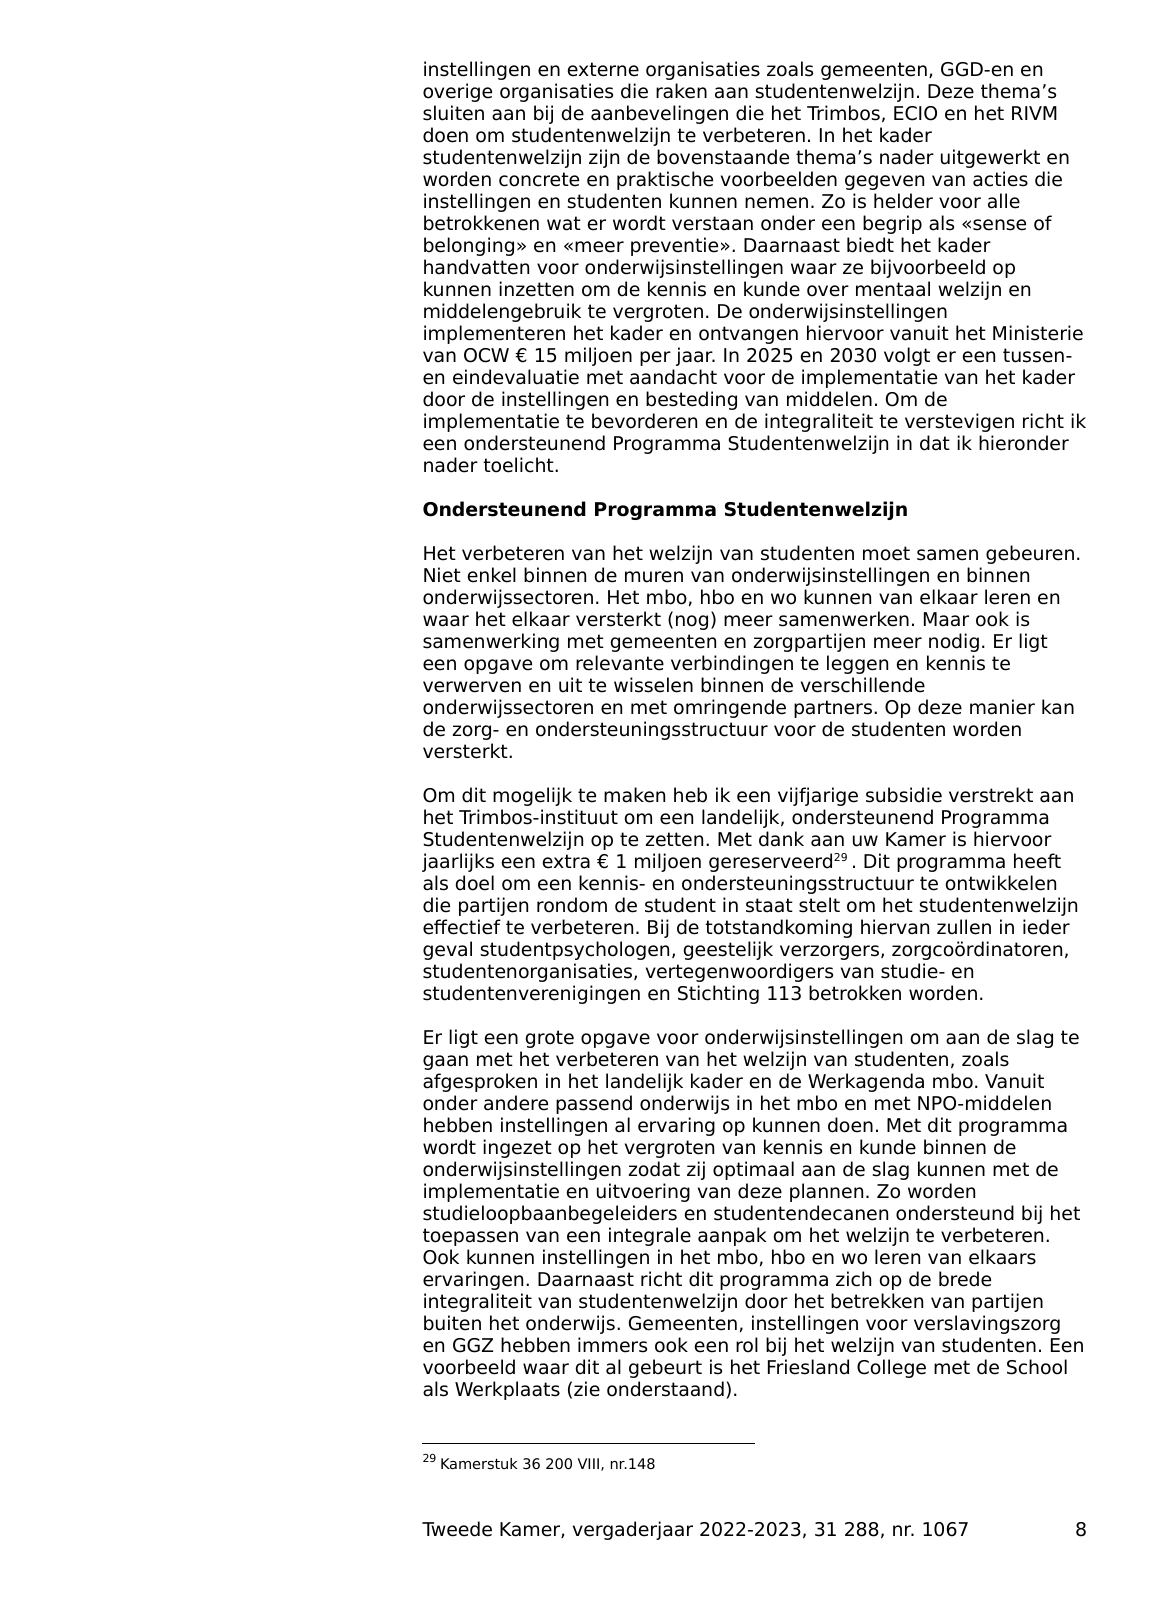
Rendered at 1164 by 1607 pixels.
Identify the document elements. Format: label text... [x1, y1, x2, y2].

text Kamerstuk 36 200 VIII, nr.148 [422, 1452, 1087, 1474]
text Er ligt een grote opgave voor onderwijsinstellingen om aan de slag te gaan met het verbeteren van het welzijn van studenten, zoals afgesproken in het landelijk kader en de Werkagenda mbo. Vanuit onder andere passend onderwijs in het mbo en met NPO-middelen hebben instellingen al ervaring op kunnen doen. Met dit programma wordt ingezet op het vergroten van kennis en kunde binnen de onderwijsinstellingen zodat zij optimaal aan de slag kunnen met de implementatie en uitvoering van deze plannen. Zo worden studieloopbaanbegeleiders en studentendecanen ondersteund bij het toepassen van een integrale aanpak om het welzijn te verbeteren. Ook kunnen instellingen in het mbo, hbo en wo leren van elkaars ervaringen. Daarnaast richt dit programma zich op de brede integraliteit van studentenwelzijn door het betrekken van partijen buiten het onderwijs. Gemeenten, instellingen voor verslavingszorg en GGZ hebben immers ook een rol bij het welzijn van studenten. Een voorbeeld waar dit al gebeurt is het Friesland College met de School als Werkplaats (zie onderstaand). [422, 1027, 1087, 1401]
subtitle Ondersteunend Programma Studentenwelzijn [422, 499, 1087, 521]
text Het verbeteren van het welzijn van studenten moet samen gebeuren. Niet enkel binnen de muren van onderwijsinstellingen en binnen onderwijssectoren. Het mbo, hbo en wo kunnen van elkaar leren en waar het elkaar versterkt (nog) meer samenwerken. Maar ook is samenwerking met gemeenten en zorgpartijen meer nodig. Er ligt een opgave om relevante verbindingen te leggen en kennis te verwerven en uit te wisselen binnen de verschillende onderwijssectoren en met omringende partners. Op deze manier kan de zorg- en ondersteuningsstructuur voor de studenten worden versterkt. [422, 543, 1087, 763]
text Om dit mogelijk te maken heb ik een vijfjarige subsidie verstrekt aan het Trimbos-instituut om een landelijk, ondersteunend Programma Studentenwelzijn op te zetten. Met dank aan uw Kamer is hiervoor jaarlijks een extra € 1 miljoen gereserveerd. Dit programma heeft als doel om een kennis- en ondersteuningsstructuur te ontwikkelen die partijen rondom de student in staat stelt om het studentenwelzijn effectief te verbeteren. Bij de totstandkoming hiervan zullen in ieder geval studentpsychologen, geestelijk verzorgers, zorgcoördinatoren, studentenorganisaties, vertegenwoordigers van studie- en studentenverenigingen en Stichting 113 betrokken worden. [422, 785, 1087, 1005]
text instellingen en externe organisaties zoals gemeenten, GGD-en en overige organisaties die raken aan studentenwelzijn. Deze thema’s sluiten aan bij de aanbevelingen die het Trimbos, ECIO en het RIVM doen om studentenwelzijn te verbeteren. In het kader studentenwelzijn zijn de bovenstaande thema’s nader uitgewerkt en worden concrete en praktische voorbeelden gegeven van acties die instellingen en studenten kunnen nemen. Zo is helder voor alle betrokkenen wat er wordt verstaan onder een begrip als «sense of belonging» en «meer preventie». Daarnaast biedt het kader handvatten voor onderwijsinstellingen waar ze bijvoorbeeld op kunnen inzetten om de kennis en kunde over mentaal welzijn en middelengebruik te vergroten. De onderwijsinstellingen implementeren het kader en ontvangen hiervoor vanuit het Ministerie van OCW € 15 miljoen per jaar. In 2025 en 2030 volgt er een tussen- en eindevaluatie met aandacht voor de implementatie van het kader door de instellingen en besteding van middelen. Om de implementatie te bevorderen en de integraliteit te verstevigen richt ik een ondersteunend Programma Studentenwelzijn in dat ik hieronder nader toelicht. [422, 59, 1087, 477]
